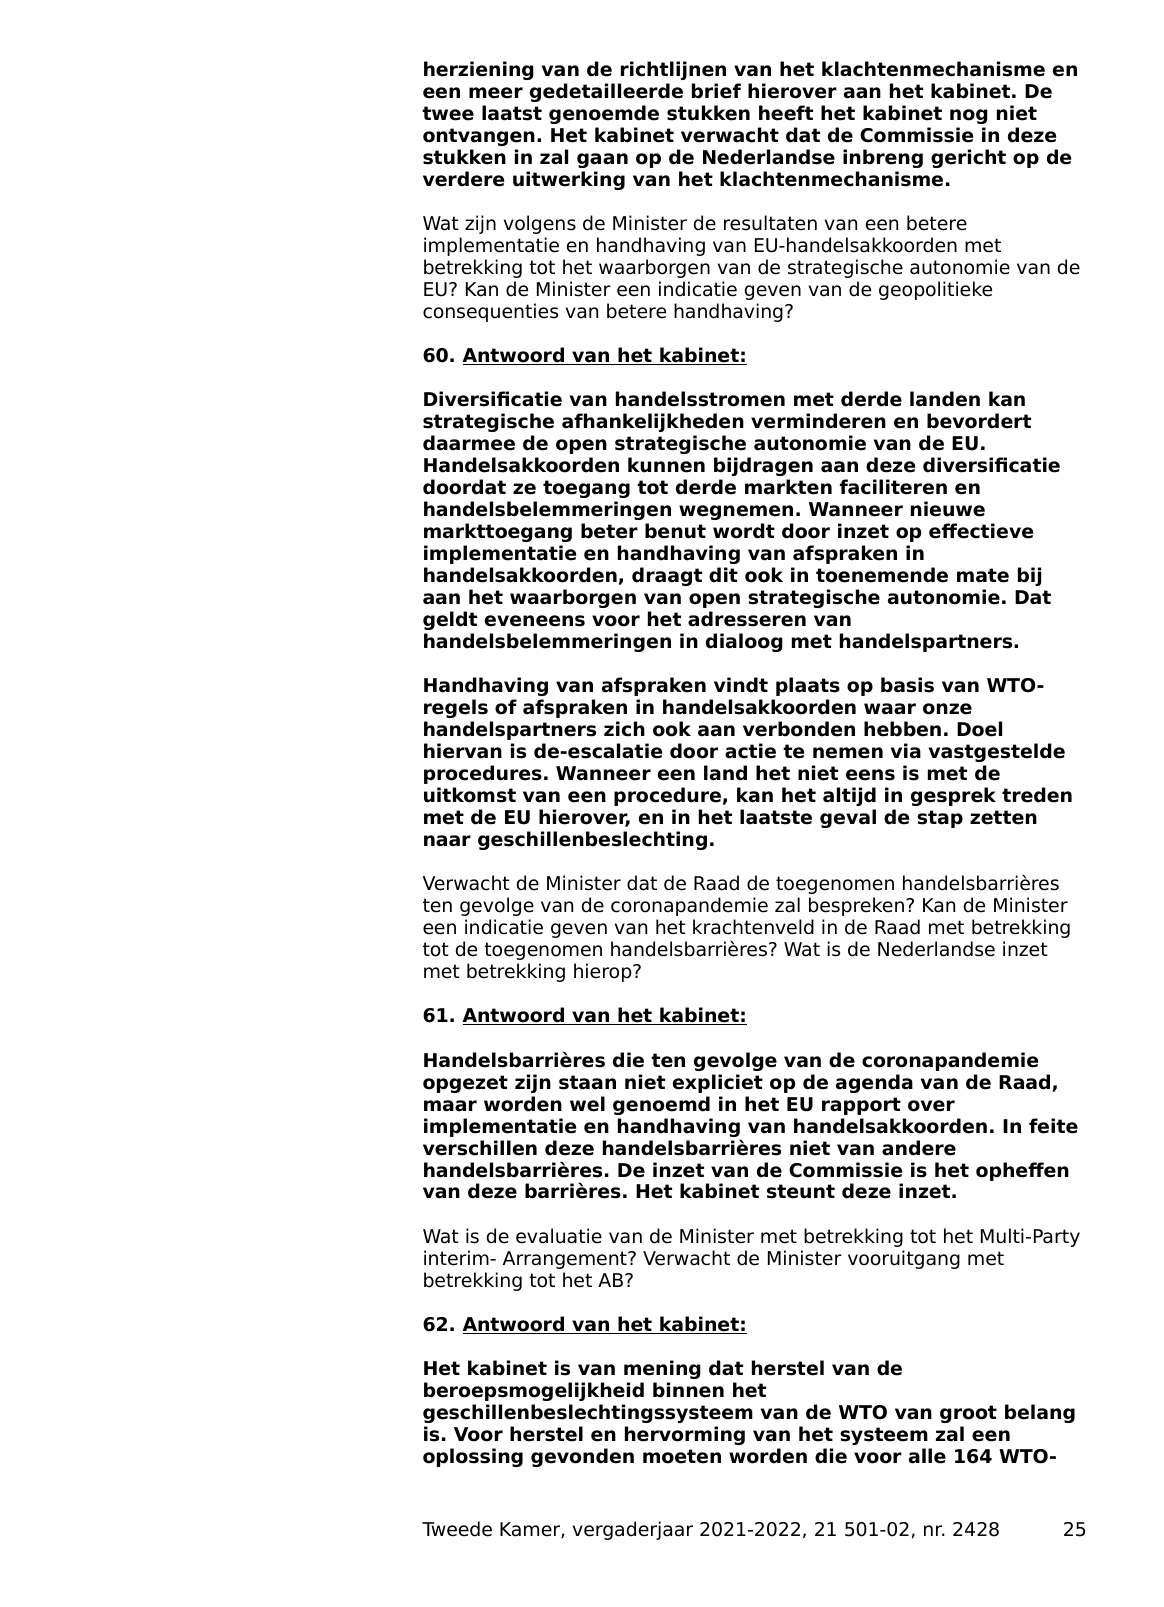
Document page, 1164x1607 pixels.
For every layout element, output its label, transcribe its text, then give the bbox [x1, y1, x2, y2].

text Wat is de evaluatie van de Minister met betrekking tot het Multi-Party interim- Arrangement? Verwacht de Minister vooruitgang met betrekking tot het AB? [422, 1226, 1087, 1292]
text herziening van de richtlijnen van het klachtenmechanisme en een meer gedetailleerde brief hierover aan het kabinet. De twee laatst genoemde stukken heeft het kabinet nog niet ontvangen. Het kabinet verwacht dat de Commissie in deze stukken in zal gaan op de Nederlandse inbreng gericht op de verdere uitwerking van het klachtenmechanisme. [422, 59, 1087, 191]
text Handelsbarrières die ten gevolge van de coronapandemie opgezet zijn staan niet expliciet op de agenda van de Raad, maar worden wel genoemd in het EU rapport over implementatie en handhaving van handelsakkoorden. In feite verschillen deze handelsbarrières niet van andere handelsbarrières. De inzet van de Commissie is het opheffen van deze barrières. Het kabinet steunt deze inzet. [422, 1049, 1087, 1203]
subtitle 60. Antwoord van het kabinet: [422, 345, 1087, 367]
text Diversificatie van handelsstromen met derde landen kan strategische afhankelijkheden verminderen en bevordert daarmee de open strategische autonomie van de EU. Handelsakkoorden kunnen bijdragen aan deze diversificatie doordat ze toegang tot derde markten faciliteren en handelsbelemmeringen wegnemen. Wanneer nieuwe markttoegang beter benut wordt door inzet op effectieve implementatie en handhaving van afspraken in handelsakkoorden, draagt dit ook in toenemende mate bij aan het waarborgen van open strategische autonomie. Dat geldt eveneens voor het adresseren van handelsbelemmeringen in dialoog met handelspartners. [422, 389, 1087, 653]
subtitle 62. Antwoord van het kabinet: [422, 1314, 1087, 1336]
text Wat zijn volgens de Minister de resultaten van een betere implementatie en handhaving van EU-handelsakkoorden met betrekking tot het waarborgen van de strategische autonomie van de EU? Kan de Minister een indicatie geven van de geopolitieke consequenties van betere handhaving? [422, 213, 1087, 323]
text Handhaving van afspraken vindt plaats op basis van WTO-regels of afspraken in handelsakkoorden waar onze handelspartners zich ook aan verbonden hebben. Doel hiervan is de-escalatie door actie te nemen via vastgestelde procedures. Wanneer een land het niet eens is met de uitkomst van een procedure, kan het altijd in gesprek treden met de EU hierover, en in het laatste geval de stap zetten naar geschillenbeslechting. [422, 675, 1087, 851]
subtitle 61. Antwoord van het kabinet: [422, 1005, 1087, 1027]
text Het kabinet is van mening dat herstel van de beroepsmogelijkheid binnen het geschillenbeslechtingssysteem van de WTO van groot belang is. Voor herstel en hervorming van het systeem zal een oplossing gevonden moeten worden die voor alle 164 WTO- [422, 1358, 1087, 1468]
text Verwacht de Minister dat de Raad de toegenomen handelsbarrières ten gevolge van de coronapandemie zal bespreken? Kan de Minister een indicatie geven van het krachtenveld in de Raad met betrekking tot de toegenomen handelsbarrières? Wat is de Nederlandse inzet met betrekking hierop? [422, 873, 1087, 983]
